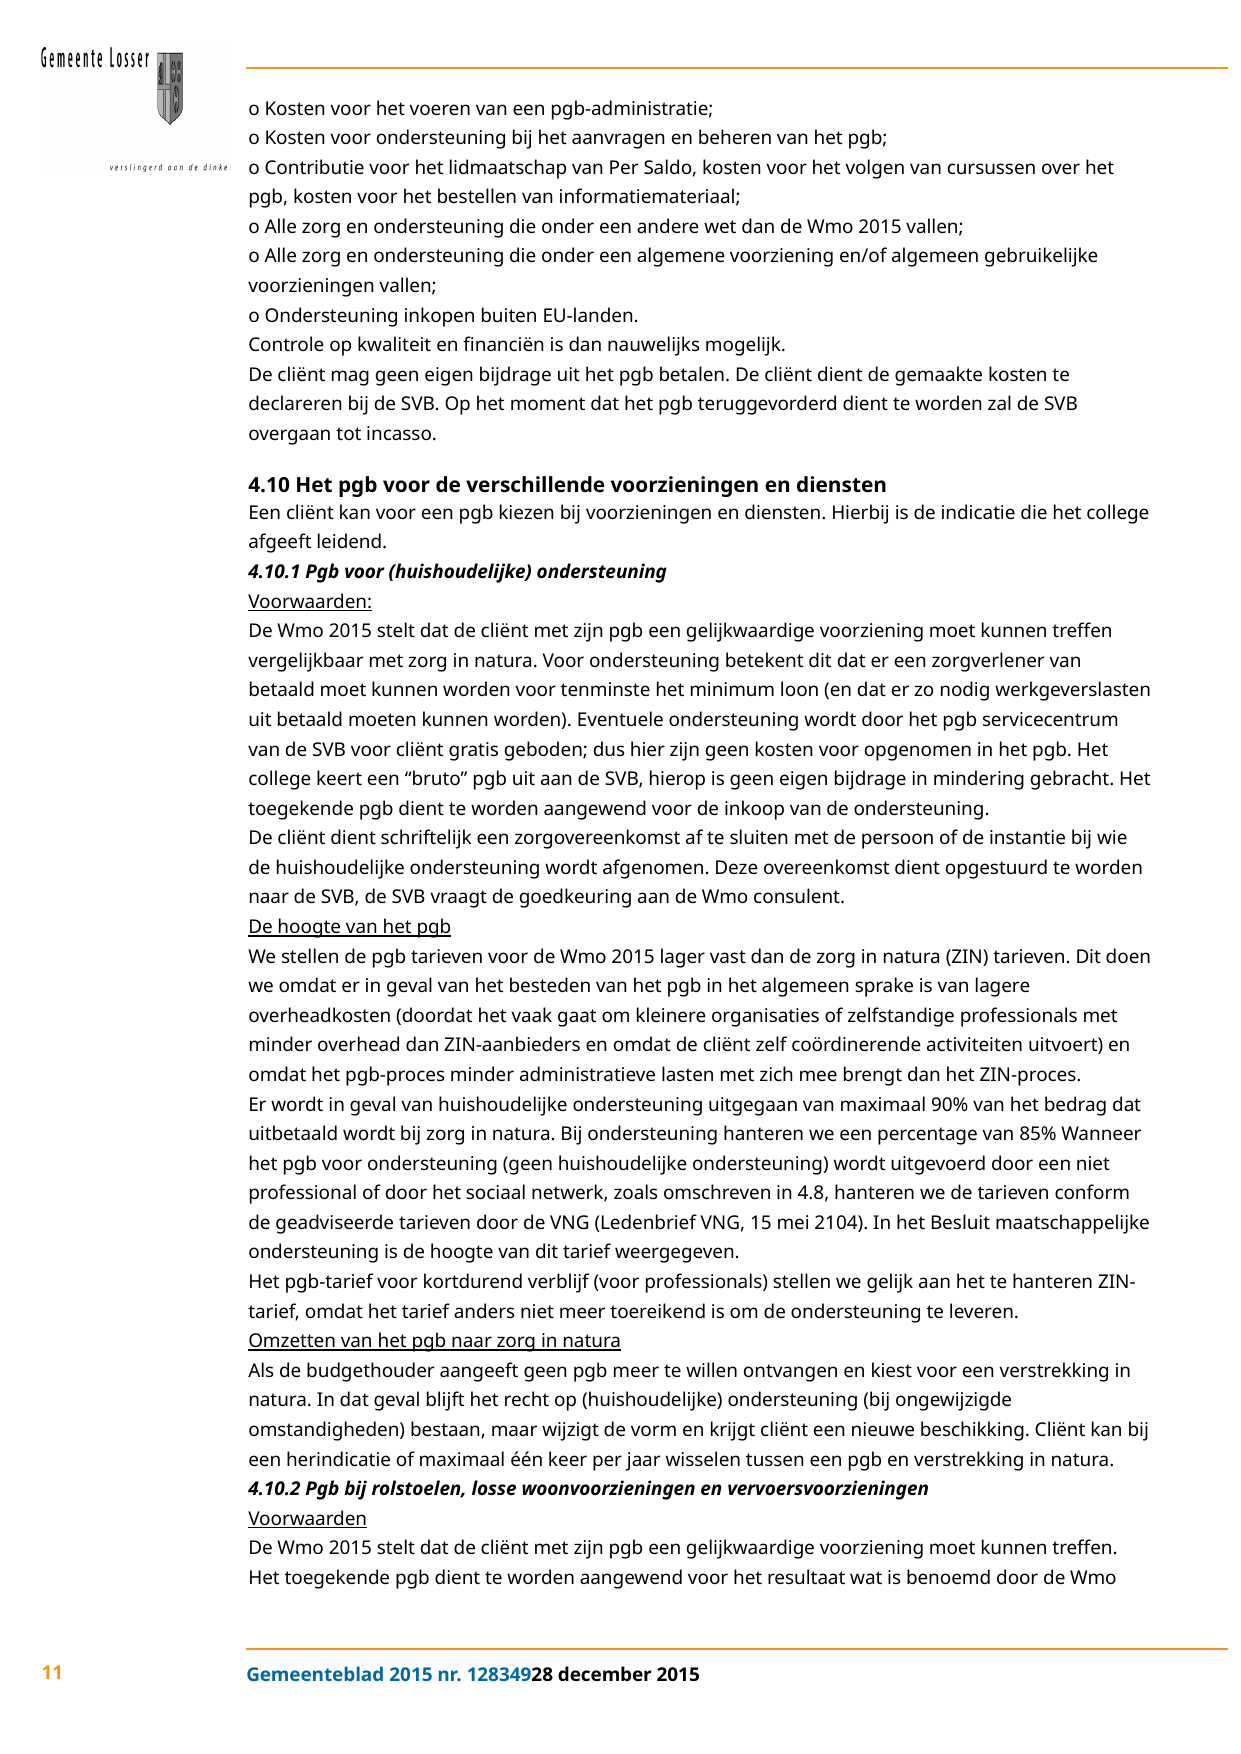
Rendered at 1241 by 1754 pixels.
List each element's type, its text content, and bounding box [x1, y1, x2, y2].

text o Kosten voor het voeren van een pgb-administratie; [248, 95, 1152, 121]
text o Alle zorg en ondersteuning die onder een andere wet dan de Wmo 2015 vallen; [248, 213, 1152, 239]
text We stellen de pgb tarieven voor de Wmo 2015 lager vast dan de zorg in natura (ZIN) tarieven. Dit doen we omdat er in geval van het besteden van het pgb in het algemeen sprake is van lagere overheadkosten (doordat het vaak gaat om kleinere organisaties of zelfstandige professionals met minder overhead dan ZIN-aanbieders en omdat de cliënt zelf coördinerende activiteiten uitvoert) en omdat het pgb-proces minder administratieve lasten met zich mee brengt dan het ZIN-proces. [248, 943, 1152, 1087]
text De Wmo 2015 stelt dat de cliënt met zijn pgb een gelijkwaardige voorziening moet kunnen treffen. Het toegekende pgb dient te worden aangewend voor het resultaat wat is benoemd door de Wmo [248, 1534, 1152, 1590]
text 4.10.1 Pgb voor (huishoudelijke) ondersteuning [248, 558, 1152, 584]
text o Ondersteuning inkopen buiten EU-landen. [248, 302, 1152, 328]
text De Wmo 2015 stelt dat de cliënt met zijn pgb een gelijkwaardige voorziening moet kunnen treffen vergelijkbaar met zorg in natura. Voor ondersteuning betekent dit dat er een zorgverlener van betaald moet kunnen worden voor tenminste het minimum loon (en dat er zo nodig werkgeverslasten uit betaald moeten kunnen worden). Eventuele ondersteuning wordt door het pgb servicecentrum van de SVB voor cliënt gratis geboden; dus hier zijn geen kosten voor opgenomen in het pgb. Het college keert een “bruto” pgb uit aan de SVB, hierop is geen eigen bijdrage in mindering gebracht. Het toegekende pgb dient te worden aangewend voor de inkoop van de ondersteuning. [248, 617, 1152, 821]
text 4.10.2 Pgb bij rolstoelen, losse woonvoorzieningen en vervoersvoorzieningen [248, 1475, 1152, 1501]
text 4.10 Het pgb voor de verschillende voorzieningen en diensten [248, 471, 1152, 499]
text Voorwaarden: [248, 588, 1152, 613]
text Als de budgethouder aangeeft geen pgb meer te willen ontvangen en kiest voor een verstrekking in natura. In dat geval blijft het recht op (huishoudelijke) ondersteuning (bij ongewijzigde omstandigheden) bestaan, maar wijzigt de vorm en krijgt cliënt een nieuwe beschikking. Cliënt kan bij een herindicatie of maximaal één keer per jaar wisselen tussen een pgb en verstrekking in natura. [248, 1357, 1152, 1471]
text De cliënt dient schriftelijk een zorgovereenkomst af te sluiten met de persoon of de instantie bij wie de huishoudelijke ondersteuning wordt afgenomen. Deze overeenkomst dient opgestuurd te worden naar de SVB, de SVB vraagt de goedkeuring aan de Wmo consulent. [248, 824, 1152, 909]
text Omzetten van het pgb naar zorg in natura [248, 1327, 1152, 1353]
text Er wordt in geval van huishoudelijke ondersteuning uitgegaan van maximaal 90% van het bedrag dat uitbetaald wordt bij zorg in natura. Bij ondersteuning hanteren we een percentage van 85% Wanneer het pgb voor ondersteuning (geen huishoudelijke ondersteuning) wordt uitgevoerd door een niet professional of door het sociaal netwerk, zoals omschreven in 4.8, hanteren we de tarieven conform de geadviseerde tarieven door de VNG (Ledenbrief VNG, 15 mei 2104). In het Besluit maatschappelijke ondersteuning is de hoogte van dit tarief weergegeven. [248, 1091, 1152, 1264]
text Het pgb-tarief voor kortdurend verblijf (voor professionals) stellen we gelijk aan het te hanteren ZIN-tarief, omdat het tarief anders niet meer toereikend is om de ondersteuning te leveren. [248, 1268, 1152, 1323]
text o Contributie voor het lidmaatschap van Per Saldo, kosten voor het volgen van cursussen over het pgb, kosten voor het bestellen van informatiemateriaal; [248, 154, 1152, 209]
text Een cliënt kan voor een pgb kiezen bij voorzieningen en diensten. Hierbij is de indicatie die het college afgeeft leidend. [248, 499, 1152, 554]
text Voorwaarden [248, 1505, 1152, 1531]
text o Alle zorg en ondersteuning die onder een algemene voorziening en/of algemeen gebruikelijke voorzieningen vallen; [248, 243, 1152, 298]
text Controle op kwaliteit en financiën is dan nauwelijks mogelijk. [248, 331, 1152, 357]
text o Kosten voor ondersteuning bij het aanvragen en beheren van het pgb; [248, 124, 1152, 150]
picture [41, 47, 231, 172]
text De cliënt mag geen eigen bijdrage uit het pgb betalen. De cliënt dient de gemaakte kosten te declareren bij de SVB. Op het moment dat het pgb teruggevorderd dient te worden zal de SVB overgaan tot incasso. [248, 361, 1152, 446]
text De hoogte van het pgb [248, 913, 1152, 939]
